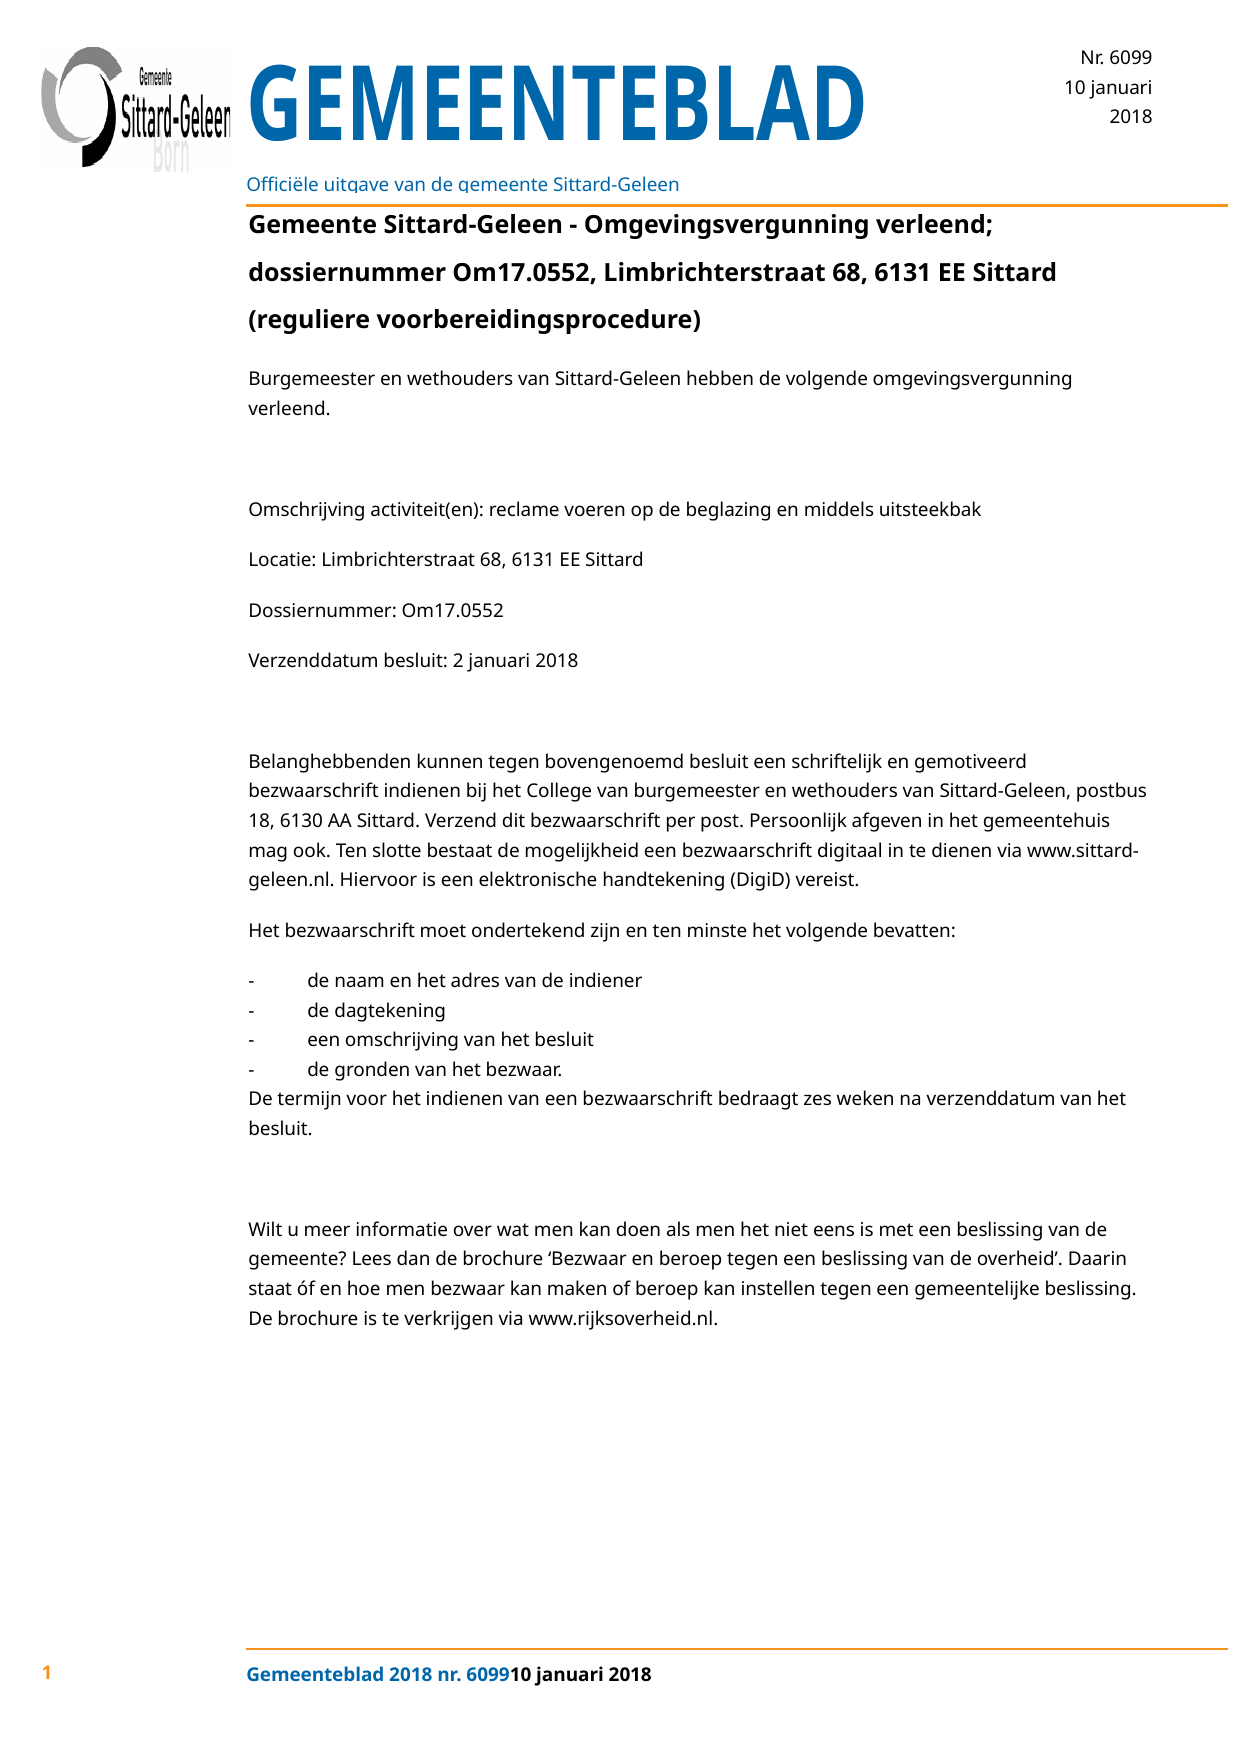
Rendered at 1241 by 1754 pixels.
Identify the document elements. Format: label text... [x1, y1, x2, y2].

text Het bezwaarschrift moet ondertekend zijn en ten minste het volgende bevatten: [248, 917, 1152, 942]
text Gemeente Sittard-Geleen - Omgevingsvergunning verleend; dossiernummer Om17.0552, Limbrichterstraat 68, 6131 EE Sittard (reguliere voorbereidingsprocedure) [248, 207, 1152, 336]
text Verzenddatum besluit: 2 januari 2018 [248, 647, 1152, 673]
picture [41, 47, 231, 172]
text Dossiernummer: Om17.0552 [248, 597, 1152, 622]
list de dagtekening [248, 997, 1152, 1022]
text Omschrijving activiteit(en): reclame voeren op de beglazing en middels uitsteekbak [248, 496, 1152, 522]
text Burgemeester en wethouders van Sittard-Geleen hebben de volgende omgevingsvergunning verleend. [248, 366, 1152, 421]
list de naam en het adres van de indiener [248, 967, 1152, 993]
list een omschrijving van het besluit [248, 1026, 1152, 1052]
text Locatie: Limbrichterstraat 68, 6131 EE Sittard [248, 546, 1152, 572]
text Belanghebbenden kunnen tegen bovengenoemd besluit een schriftelijk en gemotiveerd bezwaarschrift indienen bij het College van burgemeester en wethouders van Sittard-Geleen, postbus 18, 6130 AA Sittard. Verzend dit bezwaarschrift per post. Persoonlijk afgeven in het gemeentehuis mag ook. Ten slotte bestaat de mogelijkheid een bezwaarschrift digitaal in te dienen via www.sittard-geleen.nl. Hiervoor is een elektronische handtekening (DigiD) vereist. [248, 748, 1152, 892]
list de gronden van het bezwaar. [248, 1056, 1152, 1082]
text Wilt u meer informatie over wat men kan doen als men het niet eens is met een beslissing van de gemeente? Lees dan de brochure ‘Bezwaar en beroep tegen een beslissing van de overheid’. Daarin staat óf en hoe men bezwaar kan maken of beroep kan instellen tegen een gemeentelijke beslissing. De brochure is te verkrijgen via www.rijksoverheid.nl. [248, 1216, 1152, 1330]
text De termijn voor het indienen van een bezwaarschrift bedraagt zes weken na verzenddatum van het besluit. [248, 1086, 1152, 1141]
